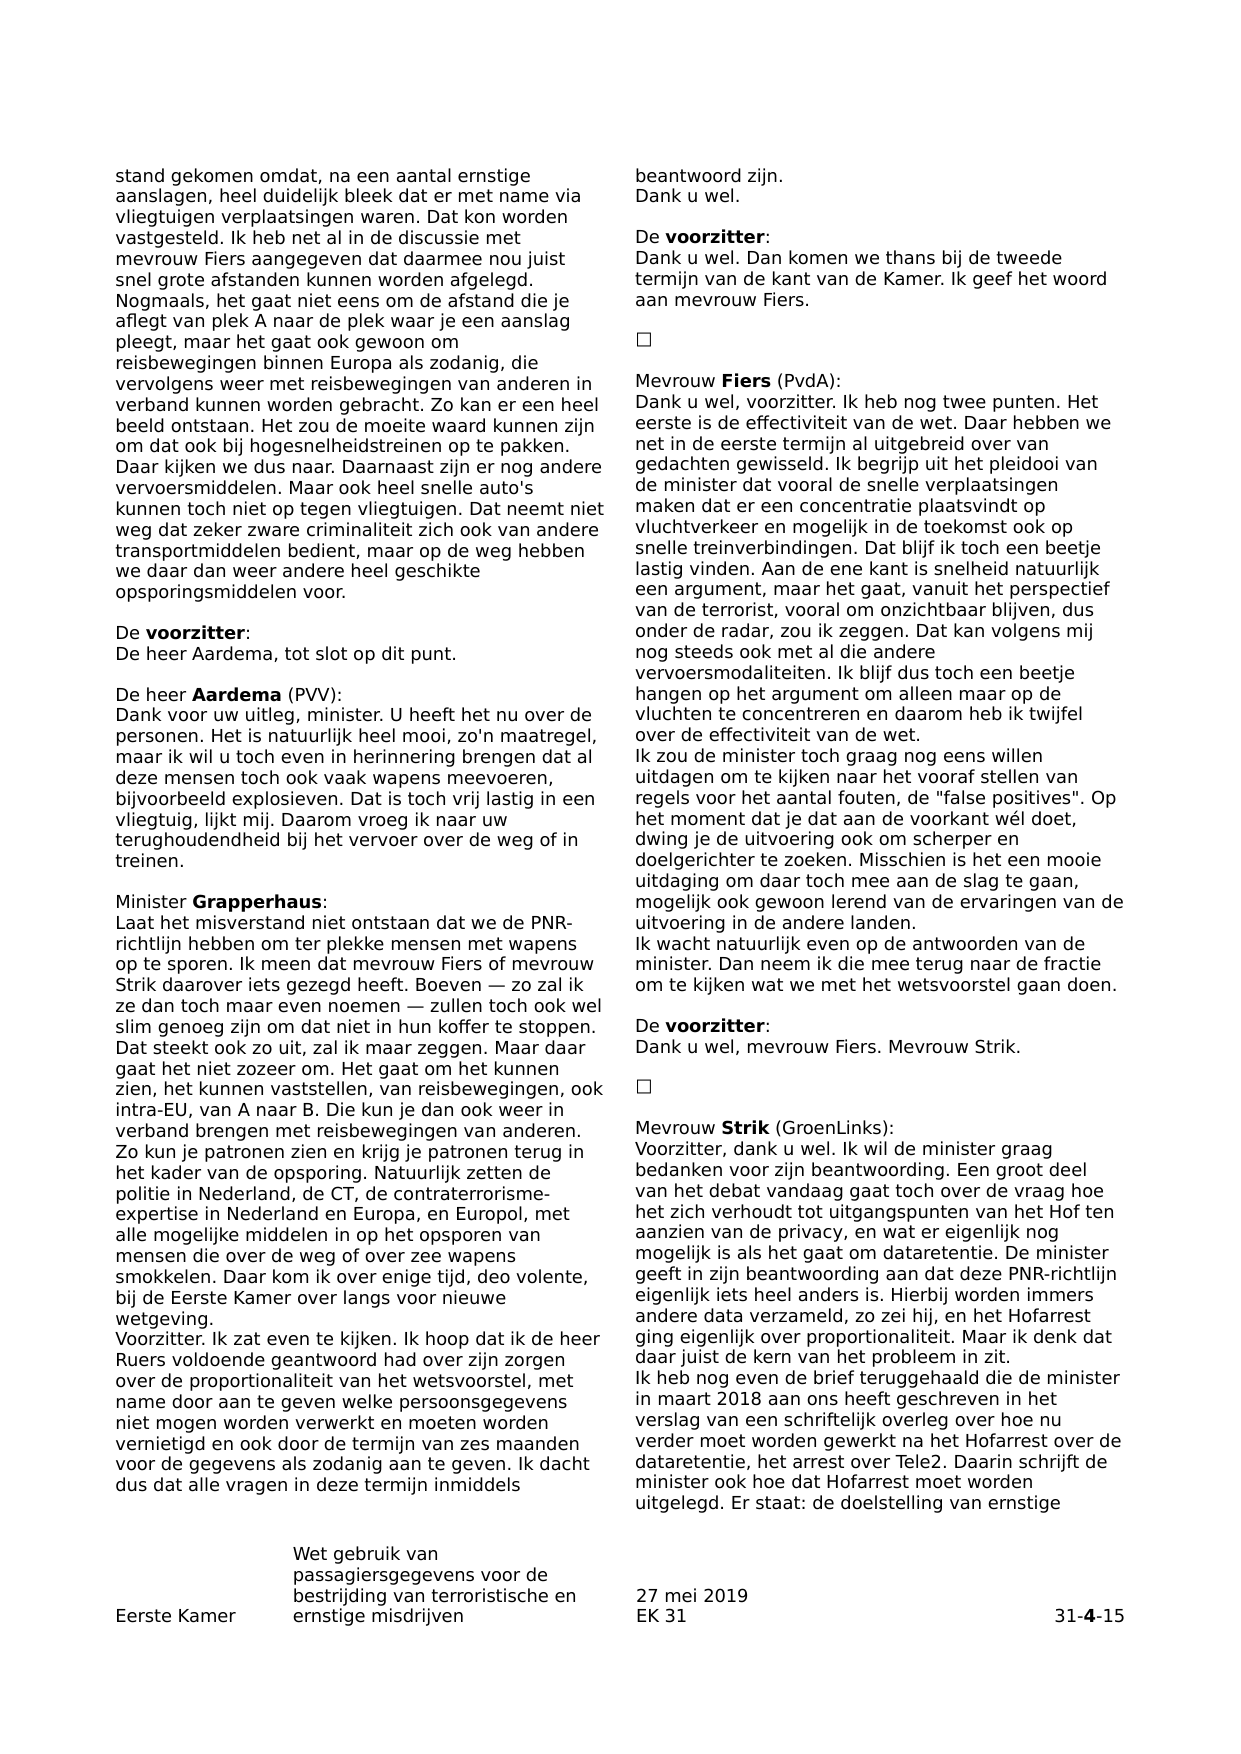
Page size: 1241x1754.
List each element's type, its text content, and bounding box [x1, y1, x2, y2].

text Dank u wel. [635, 186, 1125, 207]
text Dank u wel, voorzitter. Ik heb nog twee punten. Het eerste is de effectiviteit van de wet. Daar hebben we net in de eerste termijn al uitgebreid over van gedachten gewisseld. Ik begrijp uit het pleidooi van de minister dat vooral de snelle verplaatsingen maken dat er een concentratie plaatsvindt op vluchtverkeer en mogelijk in de toekomst ook op snelle treinverbindingen. Dat blijf ik toch een beetje lastig vinden. Aan de ene kant is snelheid natuurlijk een argument, maar het gaat, vanuit het perspectief van de terrorist, vooral om onzichtbaar blijven, dus onder de radar, zou ik zeggen. Dat kan volgens mij nog steeds ook met al die andere vervoersmodaliteiten. Ik blijf dus toch een beetje hangen op het argument om alleen maar op de vluchten te concentreren en daarom heb ik twijfel over de effectiviteit van de wet. [635, 392, 1125, 746]
text De voorzitter: [115, 623, 605, 643]
text De voorzitter: [635, 1016, 1125, 1037]
text Mevrouw Fiers (PvdA): [635, 371, 1125, 392]
text Ik zou de minister toch graag nog eens willen uitdagen om te kijken naar het vooraf stellen van regels voor het aantal fouten, de "false positives". Op het moment dat je dat aan de voorkant wél doet, dwing je de uitvoering ook om scherper en doelgerichter te zoeken. Misschien is het een mooie uitdaging om daar toch mee aan de slag te gaan, mogelijk ook gewoon lerend van de ervaringen van de uitvoering in de andere landen. [635, 746, 1125, 933]
text stand gekomen omdat, na een aantal ernstige aanslagen, heel duidelijk bleek dat er met name via vliegtuigen verplaatsingen waren. Dat kon worden vastgesteld. Ik heb net al in de discussie met mevrouw Fiers aangegeven dat daarmee nou juist snel grote afstanden kunnen worden afgelegd. Nogmaals, het gaat niet eens om de afstand die je aflegt van plek A naar de plek waar je een aanslag pleegt, maar het gaat ook gewoon om reisbewegingen binnen Europa als zodanig, die vervolgens weer met reisbewegingen van anderen in verband kunnen worden gebracht. Zo kan er een heel beeld ontstaan. Het zou de moeite waard kunnen zijn om dat ook bij hogesnelheidstreinen op te pakken. Daar kijken we dus naar. Daarnaast zijn er nog andere vervoersmiddelen. Maar ook heel snelle auto's kunnen toch niet op tegen vliegtuigen. Dat neemt niet weg dat zeker zware criminaliteit zich ook van andere transportmiddelen bedient, maar op de weg hebben we daar dan weer andere heel geschikte opsporingsmiddelen voor. [115, 165, 605, 603]
text Dank u wel. Dan komen we thans bij de tweede termijn van de kant van de Kamer. Ik geef het woord aan mevrouw Fiers. [635, 248, 1125, 310]
text ⬜ [635, 330, 1125, 351]
text Ik heb nog even de brief teruggehaald die de minister in maart 2018 aan ons heeft geschreven in het verslag van een schriftelijk overleg over hoe nu verder moet worden gewerkt na het Hofarrest over de dataretentie, het arrest over Tele2. Daarin schrijft de minister ook hoe dat Hofarrest moet worden uitgelegd. Er staat: de doelstelling van ernstige [635, 1368, 1125, 1514]
text Minister Grapperhaus: [115, 892, 605, 912]
text De voorzitter: [635, 227, 1125, 248]
text beantwoord zijn. [635, 165, 1125, 186]
text Mevrouw Strik (GroenLinks): [635, 1118, 1125, 1139]
text Dank u wel, mevrouw Fiers. Mevrouw Strik. [635, 1037, 1125, 1057]
text ⬜ [635, 1077, 1125, 1098]
text Voorzitter. Ik zat even te kijken. Ik hoop dat ik de heer Ruers voldoende geantwoord had over zijn zorgen over de proportionaliteit van het wetsvoorstel, met name door aan te geven welke persoonsgegevens niet mogen worden verwerkt en moeten worden vernietigd en ook door de termijn van zes maanden voor de gegevens als zodanig aan te geven. Ik dacht dus dat alle vragen in deze termijn inmiddels [115, 1329, 605, 1496]
text Ik wacht natuurlijk even op de antwoorden van de minister. Dan neem ik die mee terug naar de fractie om te kijken wat we met het wetsvoorstel gaan doen. [635, 933, 1125, 996]
text Laat het misverstand niet ontstaan dat we de PNR-richtlijn hebben om ter plekke mensen met wapens op te sporen. Ik meen dat mevrouw Fiers of mevrouw Strik daarover iets gezegd heeft. Boeven — zo zal ik ze dan toch maar even noemen — zullen toch ook wel slim genoeg zijn om dat niet in hun koffer te stoppen. Dat steekt ook zo uit, zal ik maar zeggen. Maar daar gaat het niet zozeer om. Het gaat om het kunnen zien, het kunnen vaststellen, van reisbewegingen, ook intra-EU, van A naar B. Die kun je dan ook weer in verband brengen met reisbewegingen van anderen. Zo kun je patronen zien en krijg je patronen terug in het kader van de opsporing. Natuurlijk zetten de politie in Nederland, de CT, de contraterrorisme-expertise in Nederland en Europa, en Europol, met alle mogelijke middelen in op het opsporen van mensen die over de weg of over zee wapens smokkelen. Daar kom ik over enige tijd, deo volente, bij de Eerste Kamer over langs voor nieuwe wetgeving. [115, 912, 605, 1329]
text Dank voor uw uitleg, minister. U heeft het nu over de personen. Het is natuurlijk heel mooi, zo'n maatregel, maar ik wil u toch even in herinnering brengen dat al deze mensen toch ook vaak wapens meevoeren, bijvoorbeeld explosieven. Dat is toch vrij lastig in een vliegtuig, lijkt mij. Daarom vroeg ik naar uw terughoudendheid bij het vervoer over de weg of in treinen. [115, 705, 605, 872]
text De heer Aardema, tot slot op dit punt. [115, 643, 605, 664]
text Voorzitter, dank u wel. Ik wil de minister graag bedanken voor zijn beantwoording. Een groot deel van het debat vandaag gaat toch over de vraag hoe het zich verhoudt tot uitgangspunten van het Hof ten aanzien van de privacy, en wat er eigenlijk nog mogelijk is als het gaat om dataretentie. De minister geeft in zijn beantwoording aan dat deze PNR-richtlijn eigenlijk iets heel anders is. Hierbij worden immers andere data verzameld, zo zei hij, en het Hofarrest ging eigenlijk over proportionaliteit. Maar ik denk dat daar juist de kern van het probleem in zit. [635, 1139, 1125, 1368]
text De heer Aardema (PVV): [115, 684, 605, 705]
